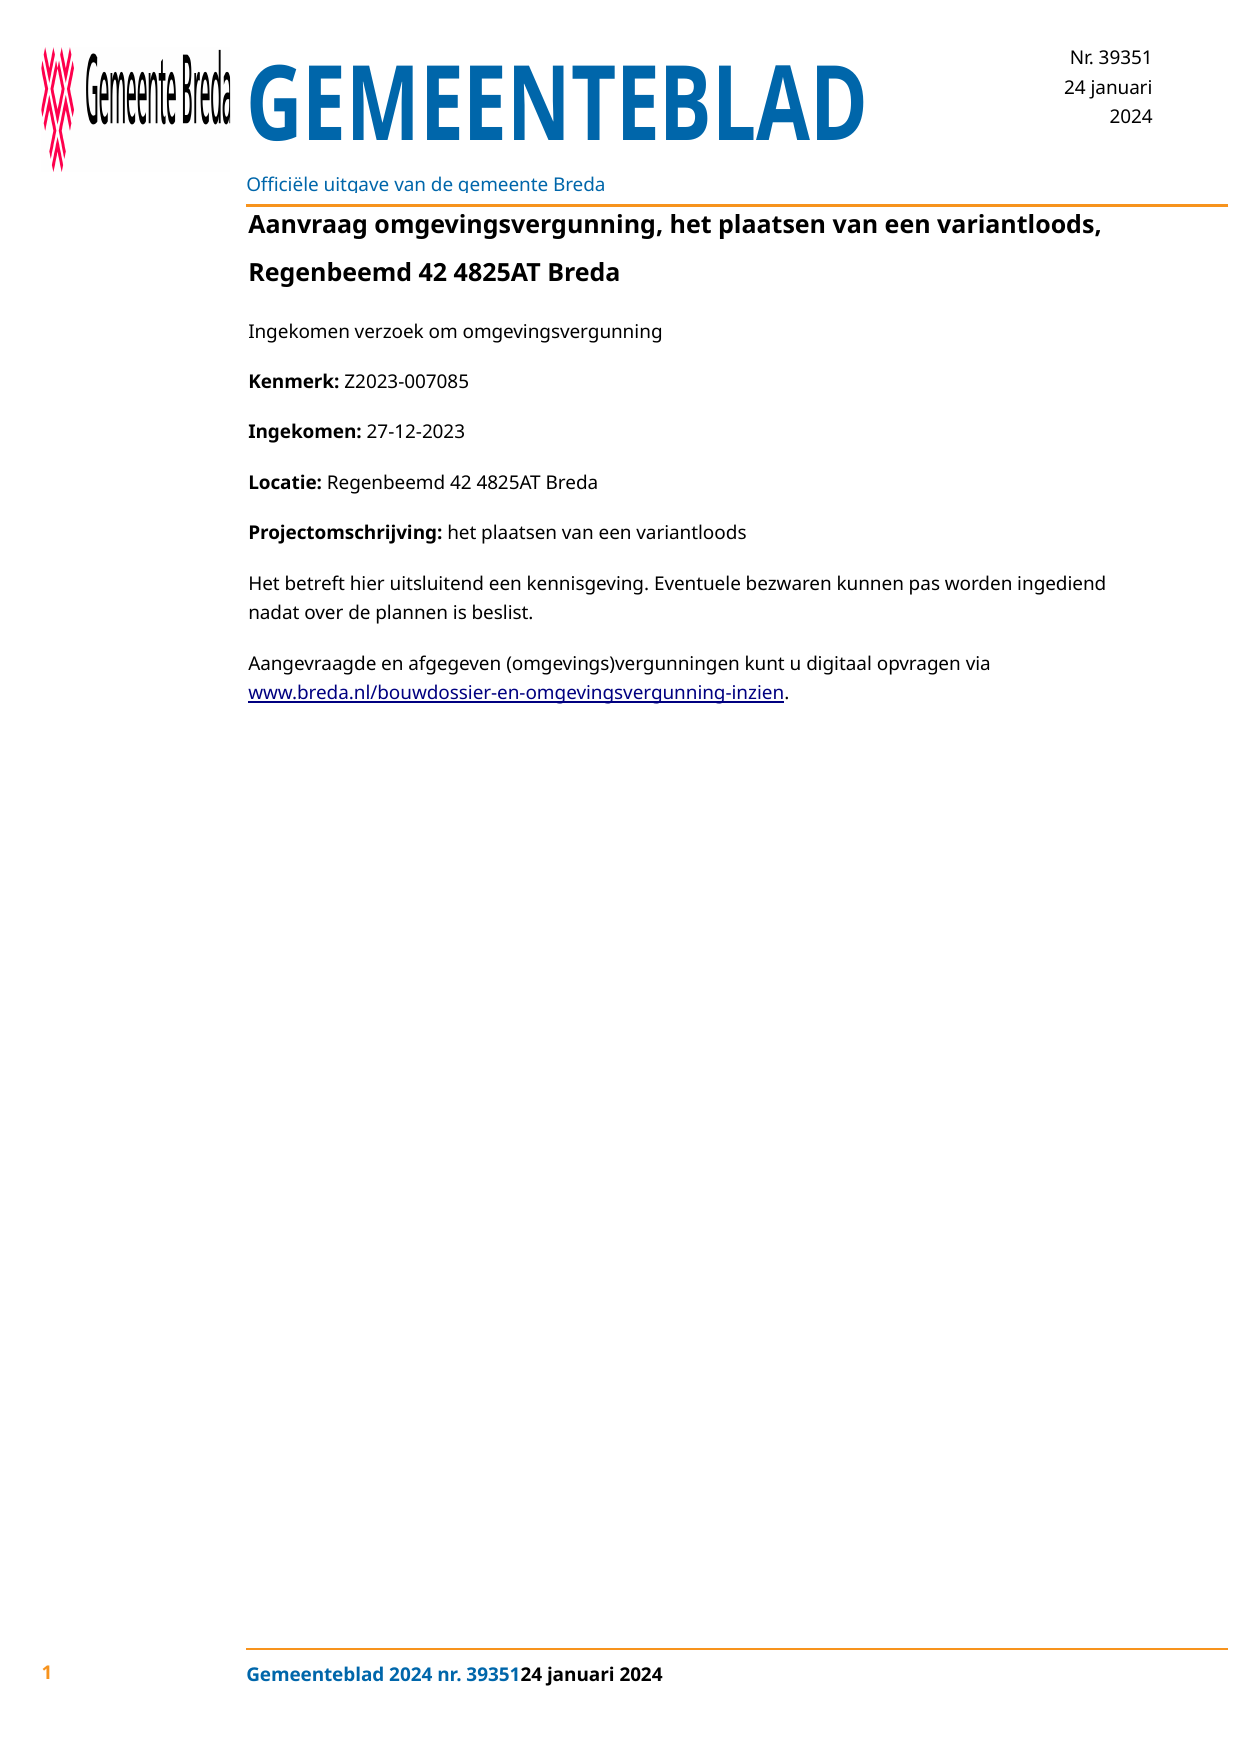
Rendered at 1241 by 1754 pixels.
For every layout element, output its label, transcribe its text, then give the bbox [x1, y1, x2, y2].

text Locatie: Regenbeemd 42 4825AT Breda [248, 469, 1152, 495]
text Aangevraagde en afgegeven (omgevings)vergunningen kunt u digitaal opvragen via www.breda.nl/bouwdossier-en-omgevingsvergunning-inzien. [248, 650, 1152, 705]
text Het betreft hier uitsluitend een kennisgeving. Eventuele bezwaren kunnen pas worden ingediend nadat over de plannen is beslist. [248, 570, 1152, 625]
text Kenmerk: Z2023-007085 [248, 368, 1152, 394]
picture [41, 47, 231, 172]
text Projectomschrijving: het plaatsen van een variantloods [248, 519, 1152, 545]
text Ingekomen: 27-12-2023 [248, 419, 1152, 444]
text Ingekomen verzoek om omgevingsvergunning [248, 318, 1152, 344]
text Aanvraag omgevingsvergunning, het plaatsen van een variantloods, Regenbeemd 42 4825AT Breda [248, 207, 1152, 288]
